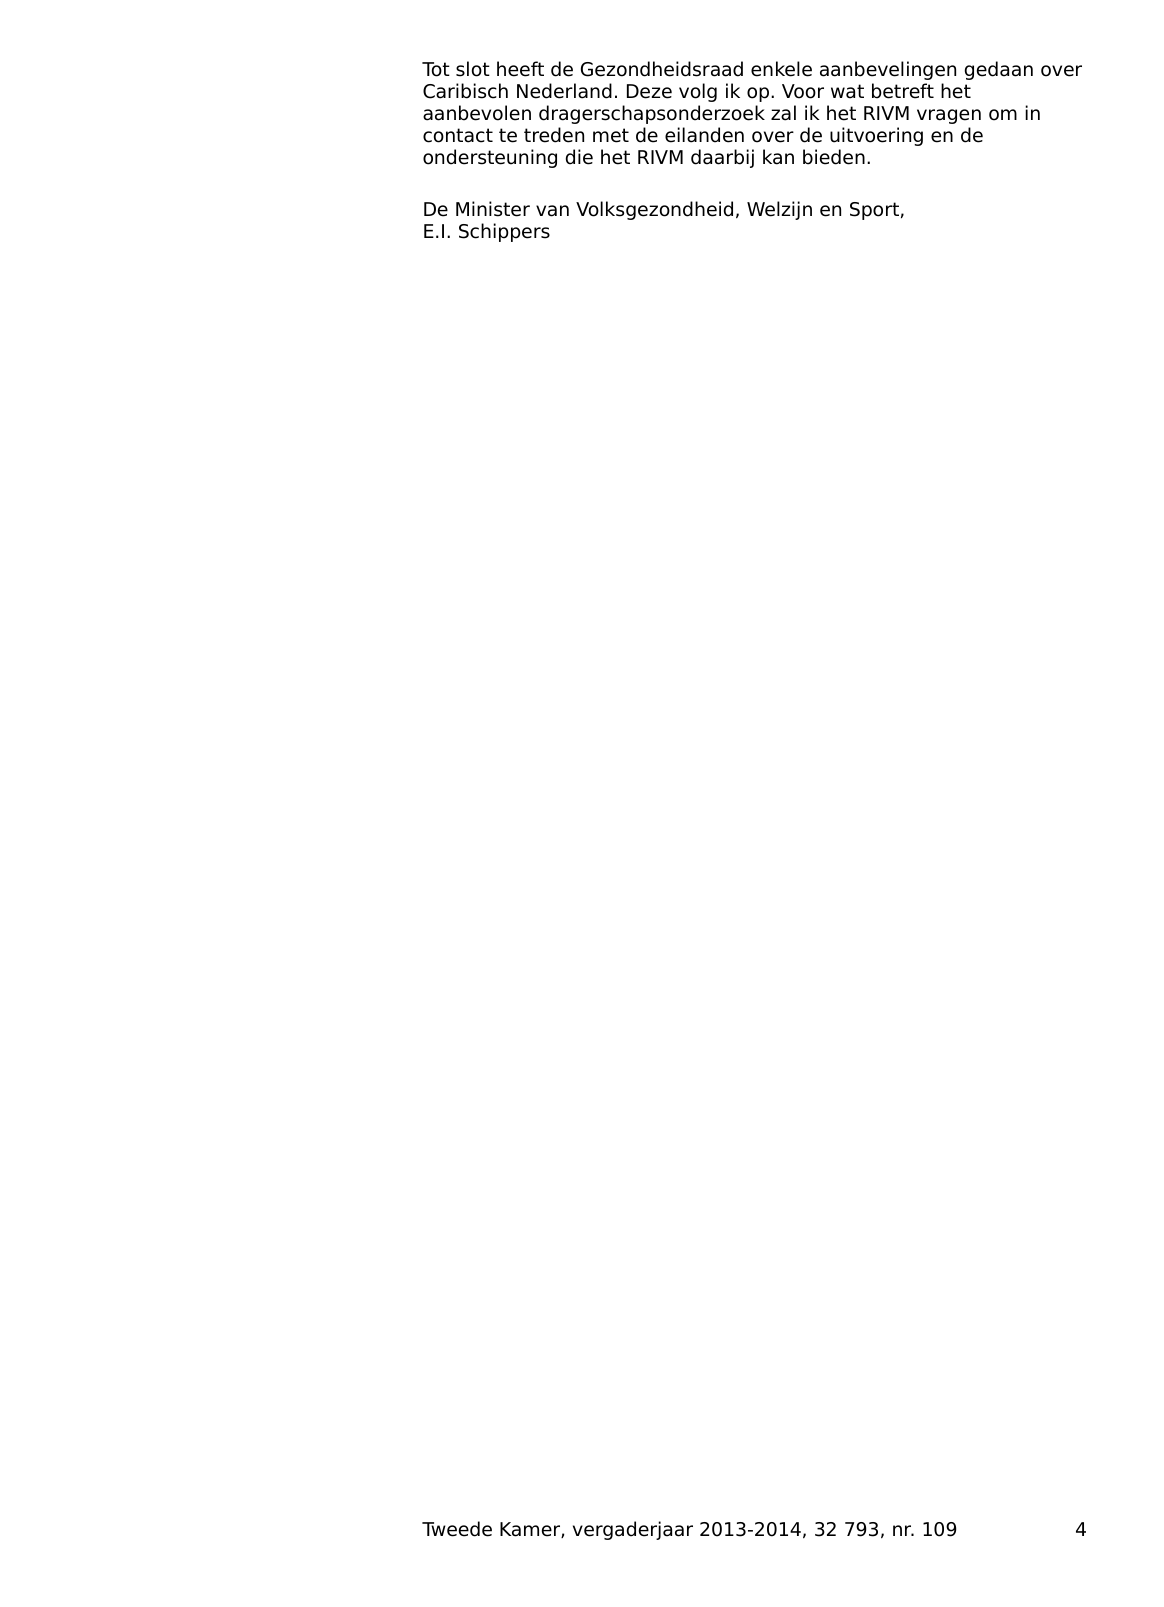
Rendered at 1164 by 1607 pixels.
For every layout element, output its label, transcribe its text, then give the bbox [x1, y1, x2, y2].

text De Minister van Volksgezondheid, Welzijn en Sport, E.I. Schippers [422, 199, 1087, 243]
text Tot slot heeft de Gezondheidsraad enkele aanbevelingen gedaan over Caribisch Nederland. Deze volg ik op. Voor wat betreft het aanbevolen dragerschapsonderzoek zal ik het RIVM vragen om in contact te treden met de eilanden over de uitvoering en de ondersteuning die het RIVM daarbij kan bieden. [422, 59, 1087, 169]
